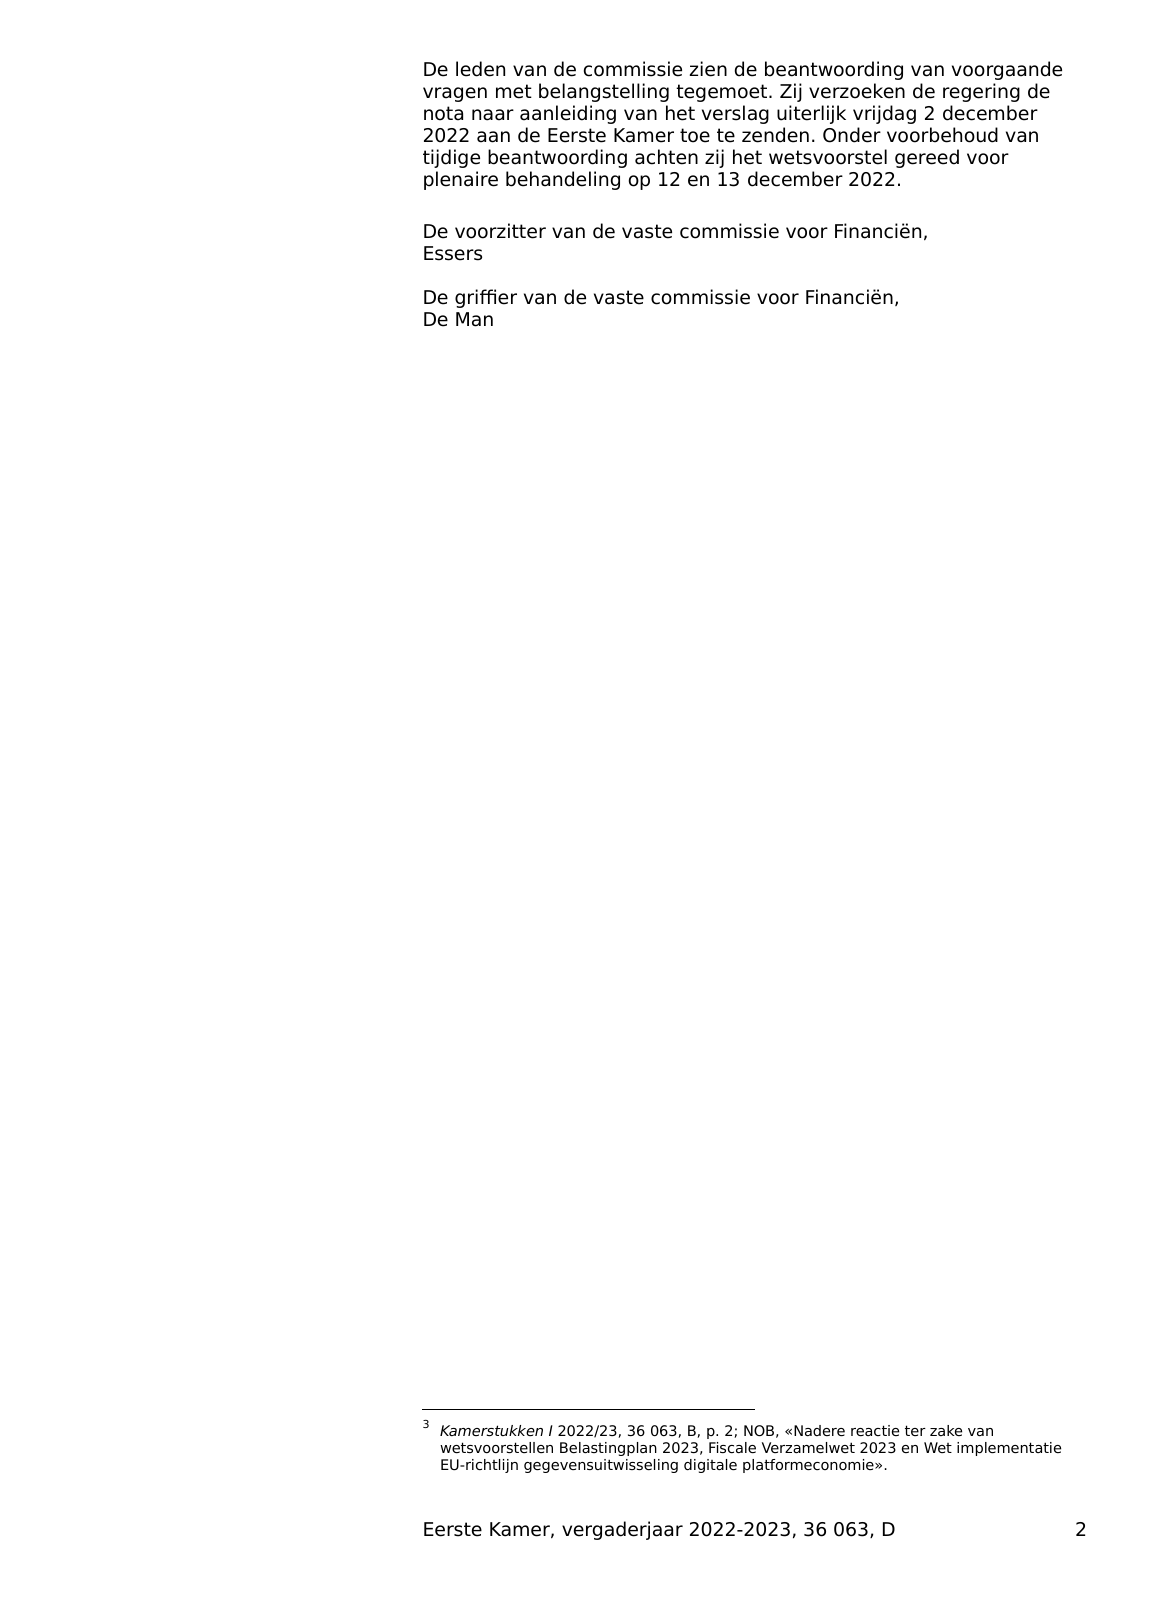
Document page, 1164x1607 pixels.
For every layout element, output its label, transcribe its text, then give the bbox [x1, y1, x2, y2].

text Kamerstukken I 2022/23, 36 063, B, p. 2; NOB, «Nadere reactie ter zake van wetsvoorstellen Belastingplan 2023, Fiscale Verzamelwet 2023 en Wet implementatie EU-richtlijn gegevensuitwisseling digitale platformeconomie». [422, 1418, 1087, 1474]
text De griffier van de vaste commissie voor Financiën, De Man [422, 287, 1087, 331]
text De leden van de commissie zien de beantwoording van voorgaande vragen met belangstelling tegemoet. Zij verzoeken de regering de nota naar aanleiding van het verslag uiterlijk vrijdag 2 december 2022 aan de Eerste Kamer toe te zenden. Onder voorbehoud van tijdige beantwoording achten zij het wetsvoorstel gereed voor plenaire behandeling op 12 en 13 december 2022. [422, 59, 1087, 191]
text De voorzitter van de vaste commissie voor Financiën, Essers [422, 221, 1087, 265]
